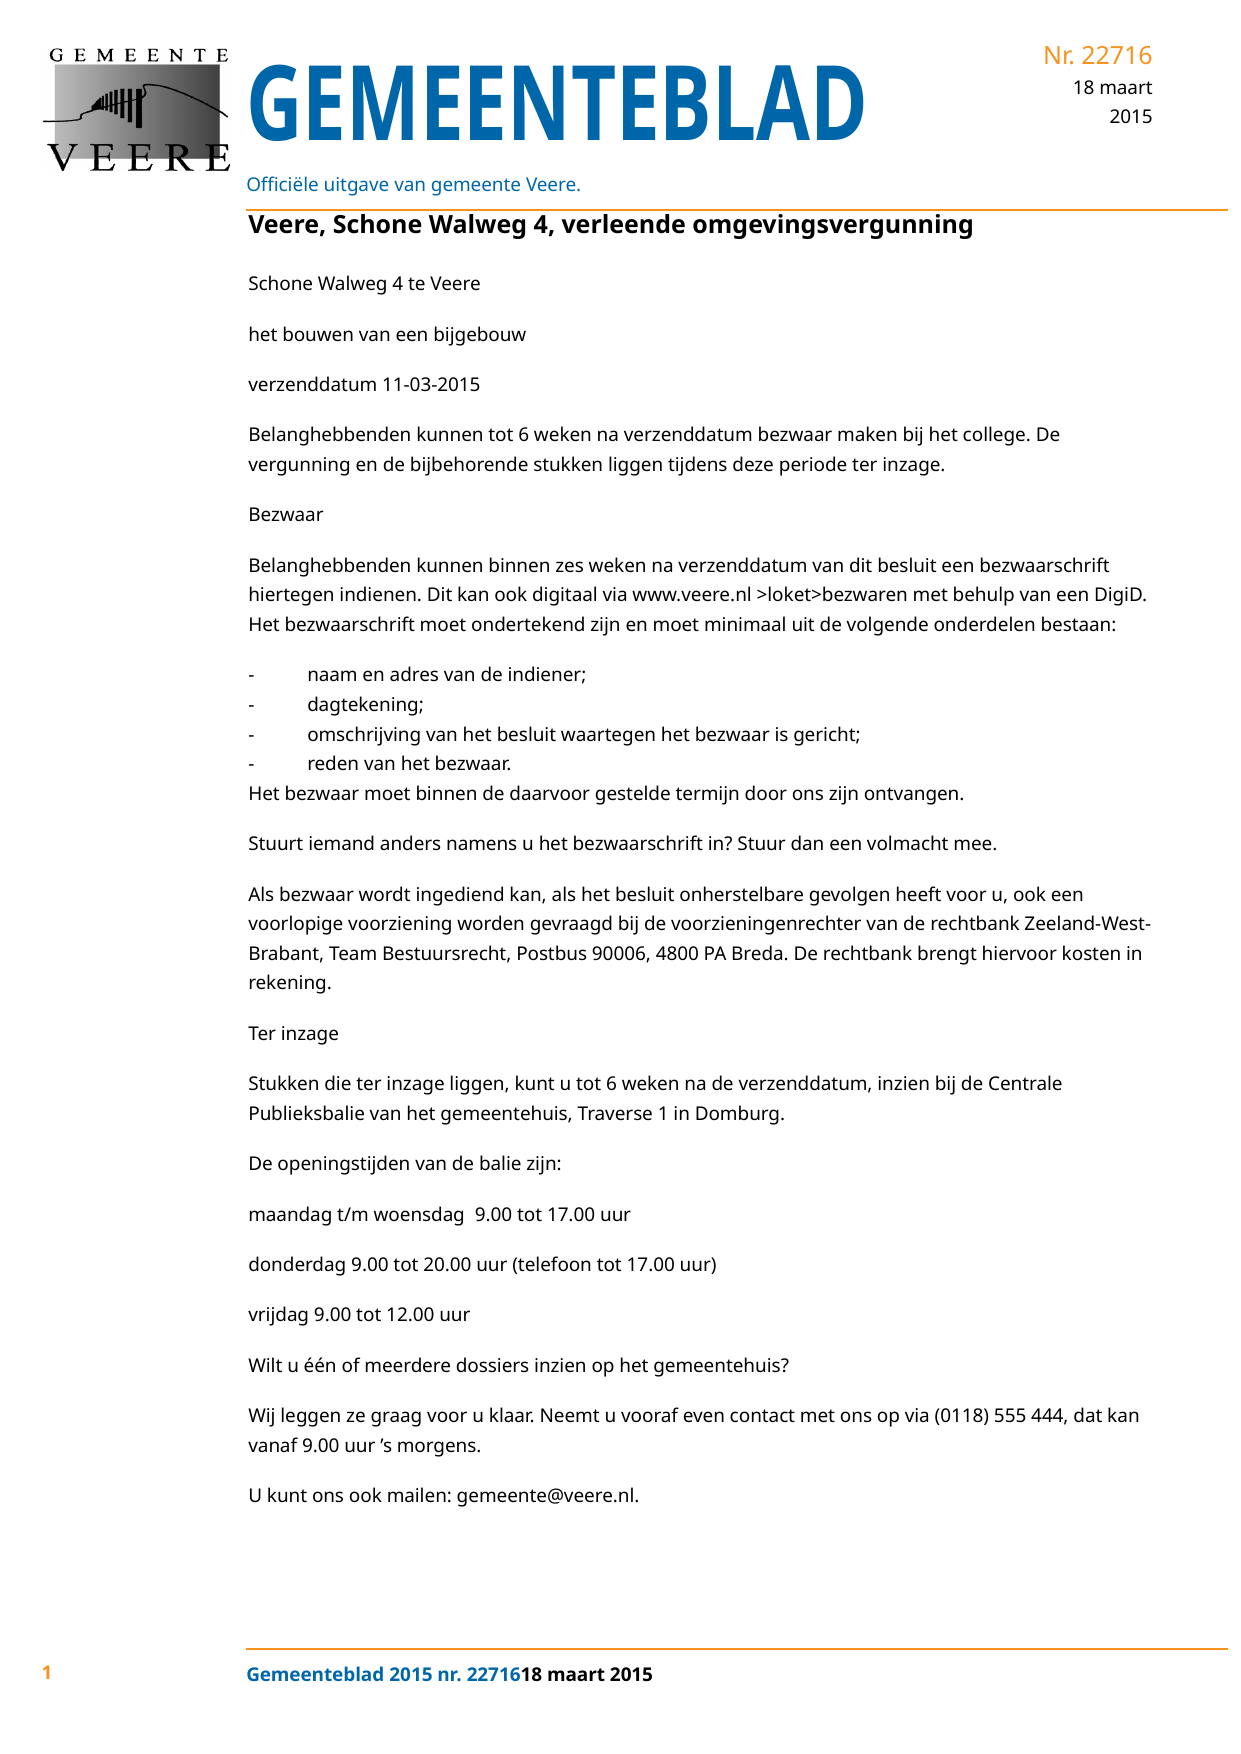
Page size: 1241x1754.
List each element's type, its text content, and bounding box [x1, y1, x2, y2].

text Ter inzage [248, 1020, 1152, 1046]
text Stukken die ter inzage liggen, kunt u tot 6 weken na de verzenddatum, inzien bij de Centrale Publieksbalie van het gemeentehuis, Traverse 1 in Domburg. [248, 1070, 1152, 1126]
text Belanghebbenden kunnen tot 6 weken na verzenddatum bezwaar maken bij het college. De vergunning en de bijbehorende stukken liggen tijdens deze periode ter inzage. [248, 422, 1152, 477]
text het bouwen van een bijgebouw [248, 321, 1152, 346]
text Als bezwaar wordt ingediend kan, als het besluit onherstelbare gevolgen heeft voor u, ook een voorlopige voorziening worden gevraagd bij de voorzieningenrechter van de rechtbank Zeeland-West-Brabant, Team Bestuursrecht, Postbus 90006, 4800 PA Breda. De rechtbank brengt hiervoor kosten in rekening. [248, 881, 1152, 995]
text Wij leggen ze graag voor u klaar. Neemt u vooraf even contact met ons op via (0118) 555 444, dat kan vanaf 9.00 uur ’s morgens. [248, 1402, 1152, 1458]
picture [41, 47, 231, 172]
text Wilt u één of meerdere dossiers inzien op het gemeentehuis? [248, 1352, 1152, 1378]
list omschrijving van het besluit waartegen het bezwaar is gericht; [248, 721, 1152, 746]
text Bezwaar [248, 502, 1152, 527]
text Veere, Schone Walweg 4, verleende omgevingsvergunning [248, 211, 1152, 241]
list naam en adres van de indiener; [248, 662, 1152, 687]
text Schone Walweg 4 te Veere [248, 270, 1152, 296]
text donderdag 9.00 tot 20.00 uur (telefoon tot 17.00 uur) [248, 1251, 1152, 1277]
list dagtekening; [248, 691, 1152, 717]
text U kunt ons ook mailen: gemeente@veere.nl. [248, 1482, 1152, 1508]
text vrijdag 9.00 tot 12.00 uur [248, 1302, 1152, 1327]
text Het bezwaar moet binnen de daarvoor gestelde termijn door ons zijn ontvangen. [248, 780, 1152, 806]
text maandag t/m woensdag 9.00 tot 17.00 uur [248, 1201, 1152, 1226]
text Belanghebbenden kunnen binnen zes weken na verzenddatum van dit besluit een bezwaarschrift hiertegen indienen. Dit kan ook digitaal via www.veere.nl >loket>bezwaren met behulp van een DigiD. Het bezwaarschrift moet ondertekend zijn en moet minimaal uit de volgende onderdelen bestaan: [248, 552, 1152, 637]
list reden van het bezwaar. [248, 750, 1152, 776]
text De openingstijden van de balie zijn: [248, 1150, 1152, 1176]
text verzenddatum 11-03-2015 [248, 371, 1152, 397]
text Stuurt iemand anders namens u het bezwaarschrift in? Stuur dan een volmacht mee. [248, 830, 1152, 856]
